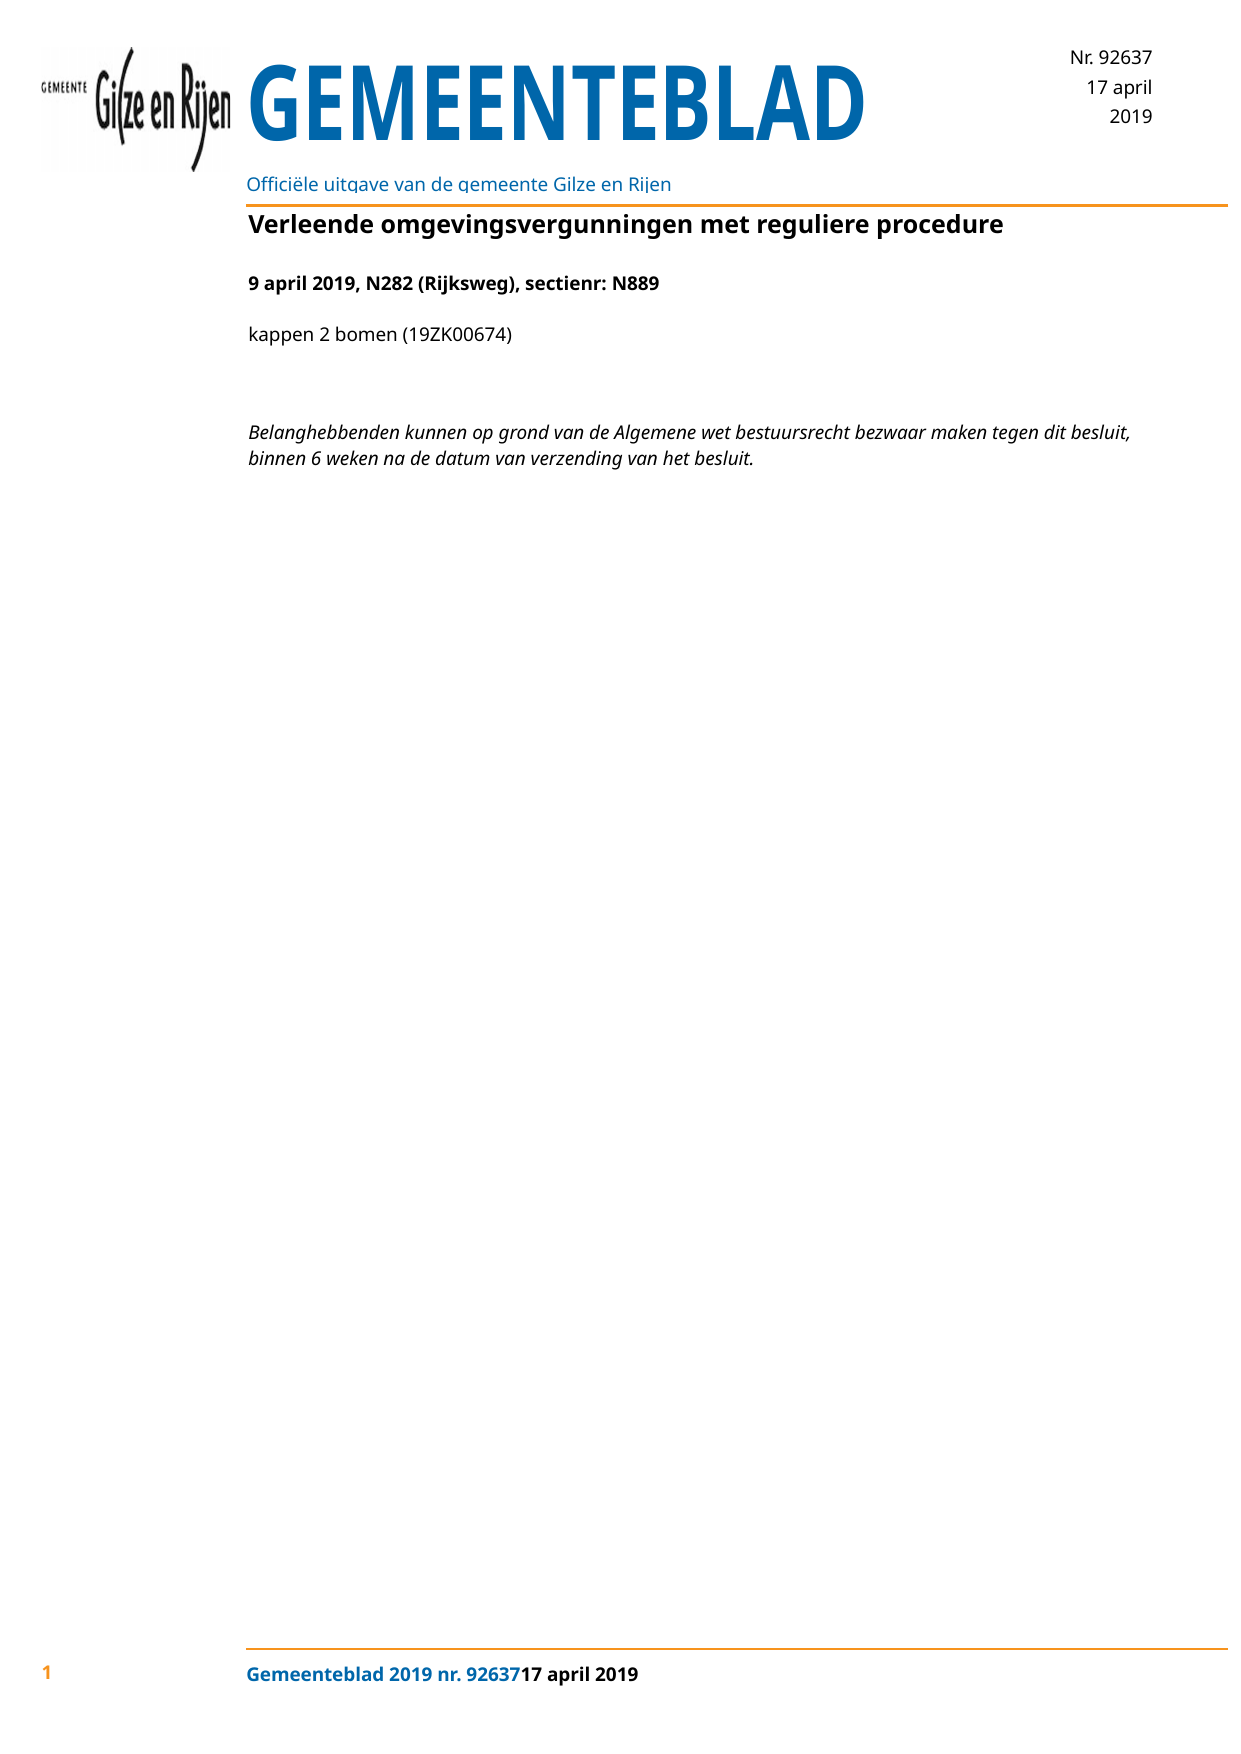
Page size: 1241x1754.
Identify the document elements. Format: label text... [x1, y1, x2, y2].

text Verleende omgevingsvergunningen met reguliere procedure [248, 207, 1152, 241]
picture [41, 47, 231, 172]
text 9 april 2019, N282 (Rijksweg), sectienr: N889 [248, 270, 1152, 296]
text Belanghebbenden kunnen op grond van de Algemene wet bestuursrecht bezwaar maken tegen dit besluit, binnen 6 weken na de datum van verzending van het besluit. [248, 419, 1152, 470]
text kappen 2 bomen (19ZK00674) [248, 321, 1152, 346]
